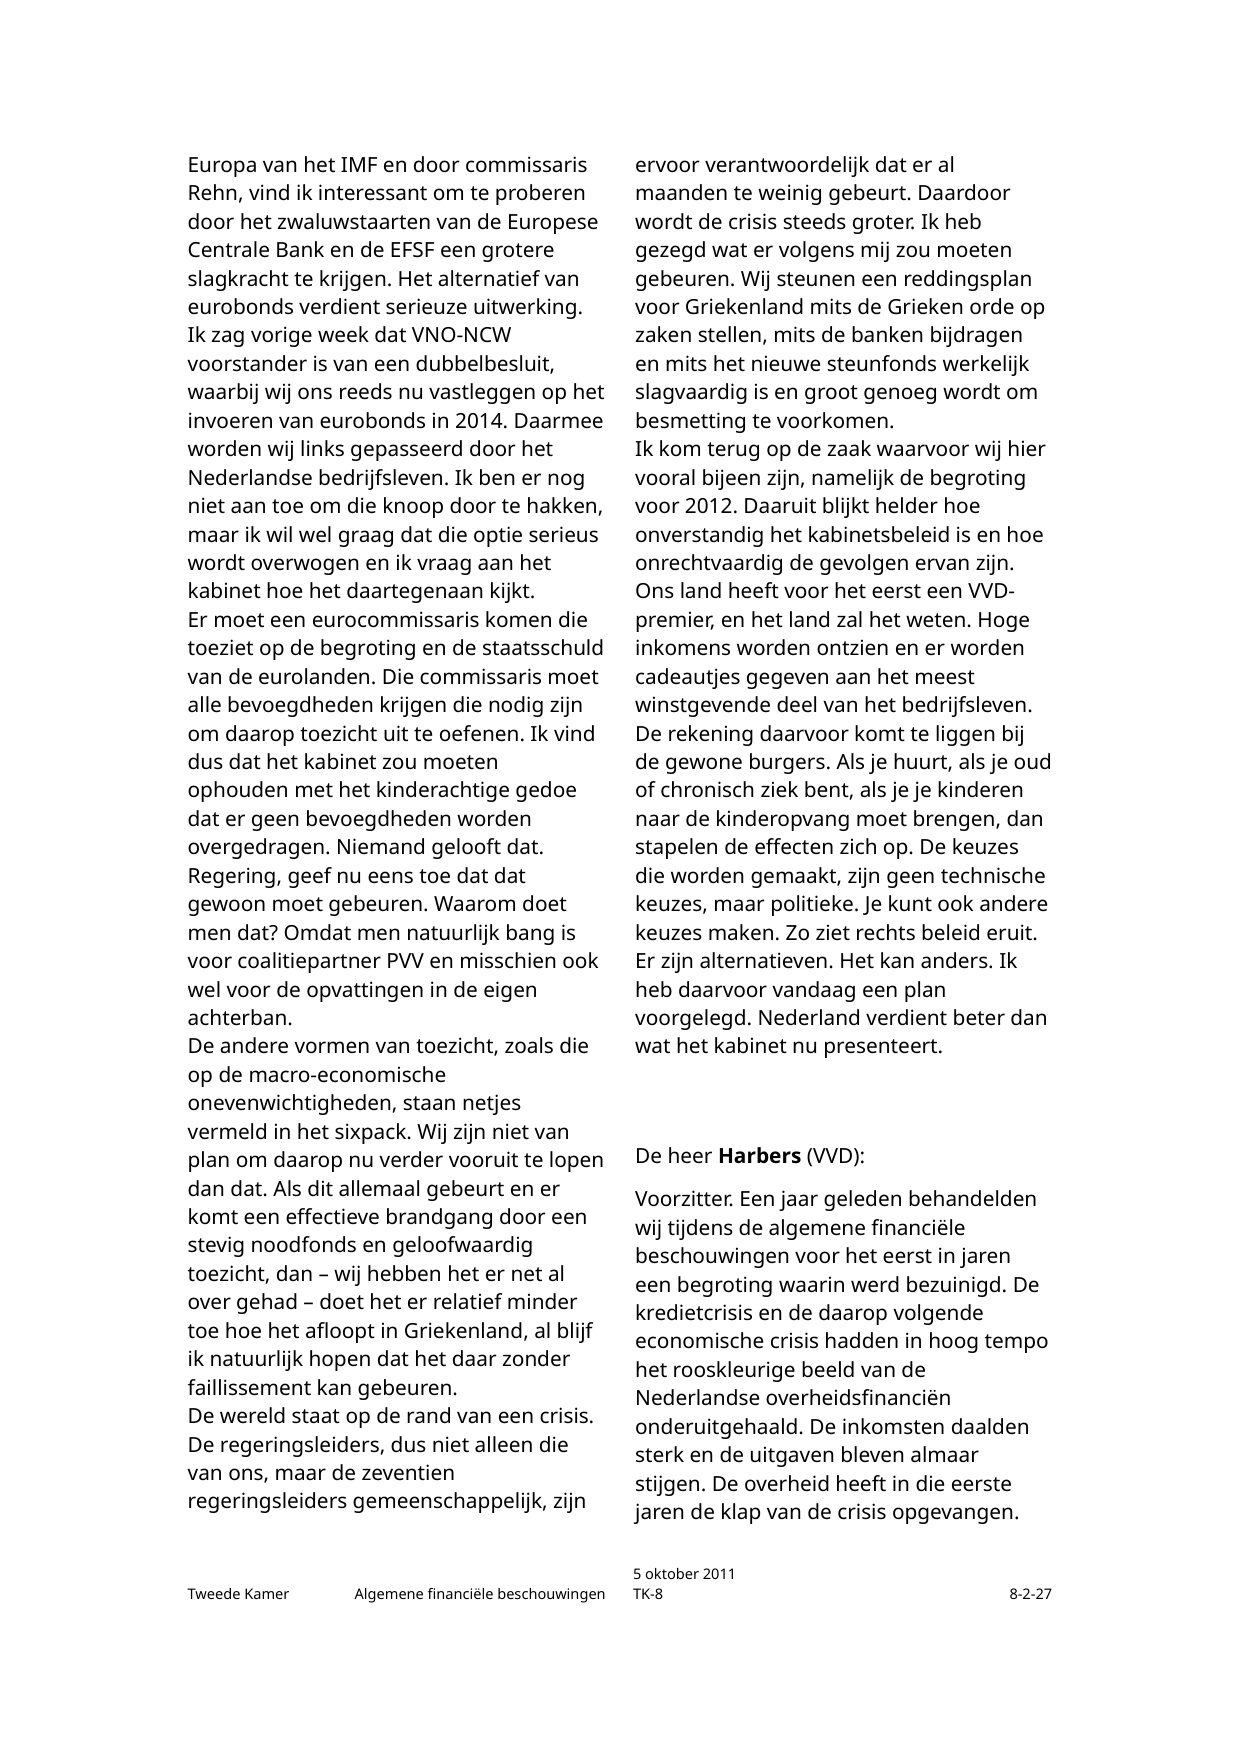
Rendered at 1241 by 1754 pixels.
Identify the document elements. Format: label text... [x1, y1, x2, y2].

text ervoor verantwoordelijk dat er al maanden te weinig gebeurt. Daardoor wordt de crisis steeds groter. Ik heb gezegd wat er volgens mij zou moeten gebeuren. Wij steunen een reddingsplan voor Griekenland mits de Grieken orde op zaken stellen, mits de banken bijdragen en mits het nieuwe steunfonds werkelijk slagvaardig is en groot genoeg wordt om besmetting te voorkomen. [635, 150, 1053, 434]
text De heer Harbers (VVD): [635, 1141, 1053, 1169]
text Voorzitter. Een jaar geleden behandelden wij tijdens de algemene financiële beschouwingen voor het eerst in jaren een begroting waarin werd bezuinigd. De kredietcrisis en de daarop volgende economische crisis hadden in hoog tempo het rooskleurige beeld van de Nederlandse overheidsfinanciën onderuitgehaald. De inkomsten daalden sterk en de uitgaven bleven almaar stijgen. De overheid heeft in die eerste jaren de klap van de crisis opgevangen. [635, 1184, 1053, 1526]
text De wereld staat op de rand van een crisis. De regeringsleiders, dus niet alleen die van ons, maar de zeventien regeringsleiders gemeenschappelijk, zijn [187, 1401, 605, 1515]
text  [635, 1090, 1053, 1118]
text Ik kom terug op de zaak waarvoor wij hier vooral bijeen zijn, namelijk de begroting voor 2012. Daaruit blijkt helder hoe onverstandig het kabinetsbeleid is en hoe onrechtvaardig de gevolgen ervan zijn. Ons land heeft voor het eerst een VVD-premier, en het land zal het weten. Hoge inkomens worden ontzien en er worden cadeautjes gegeven aan het meest winstgevende deel van het bedrijfsleven. De rekening daarvoor komt te liggen bij de gewone burgers. Als je huurt, als je oud of chronisch ziek bent, als je je kinderen naar de kinderopvang moet brengen, dan stapelen de effecten zich op. De keuzes die worden gemaakt, zijn geen technische keuzes, maar politieke. Je kunt ook andere keuzes maken. Zo ziet rechts beleid eruit. Er zijn alternatieven. Het kan anders. Ik heb daarvoor vandaag een plan voorgelegd. Nederland verdient beter dan wat het kabinet nu presenteert. [635, 434, 1053, 1060]
text De andere vormen van toezicht, zoals die op de macro-economische onevenwichtigheden, staan netjes vermeld in het sixpack. Wij zijn niet van plan om daarop nu verder vooruit te lopen dan dat. Als dit allemaal gebeurt en er komt een effectieve brandgang door een stevig noodfonds en geloofwaardig toezicht, dan – wij hebben het er net al over gehad – doet het er relatief minder toe hoe het afloopt in Griekenland, al blijf ik natuurlijk hopen dat het daar zonder faillissement kan gebeuren. [187, 1032, 605, 1401]
text Europa van het IMF en door commissaris Rehn, vind ik interessant om te proberen door het zwaluwstaarten van de Europese Centrale Bank en de EFSF een grotere slagkracht te krijgen. Het alternatief van eurobonds verdient serieuze uitwerking. Ik zag vorige week dat VNO-NCW voorstander is van een dubbelbesluit, waarbij wij ons reeds nu vastleggen op het invoeren van eurobonds in 2014. Daarmee worden wij links gepasseerd door het Nederlandse bedrijfsleven. Ik ben er nog niet aan toe om die knoop door te hakken, maar ik wil wel graag dat die optie serieus wordt overwogen en ik vraag aan het kabinet hoe het daartegenaan kijkt. [187, 150, 605, 605]
text Er moet een eurocommissaris komen die toeziet op de begroting en de staatsschuld van de eurolanden. Die commissaris moet alle bevoegdheden krijgen die nodig zijn om daarop toezicht uit te oefenen. Ik vind dus dat het kabinet zou moeten ophouden met het kinderachtige gedoe dat er geen bevoegdheden worden overgedragen. Niemand gelooft dat. Regering, geef nu eens toe dat dat gewoon moet gebeuren. Waarom doet men dat? Omdat men natuurlijk bang is voor coalitiepartner PVV en misschien ook wel voor de opvattingen in de eigen achterban. [187, 605, 605, 1032]
